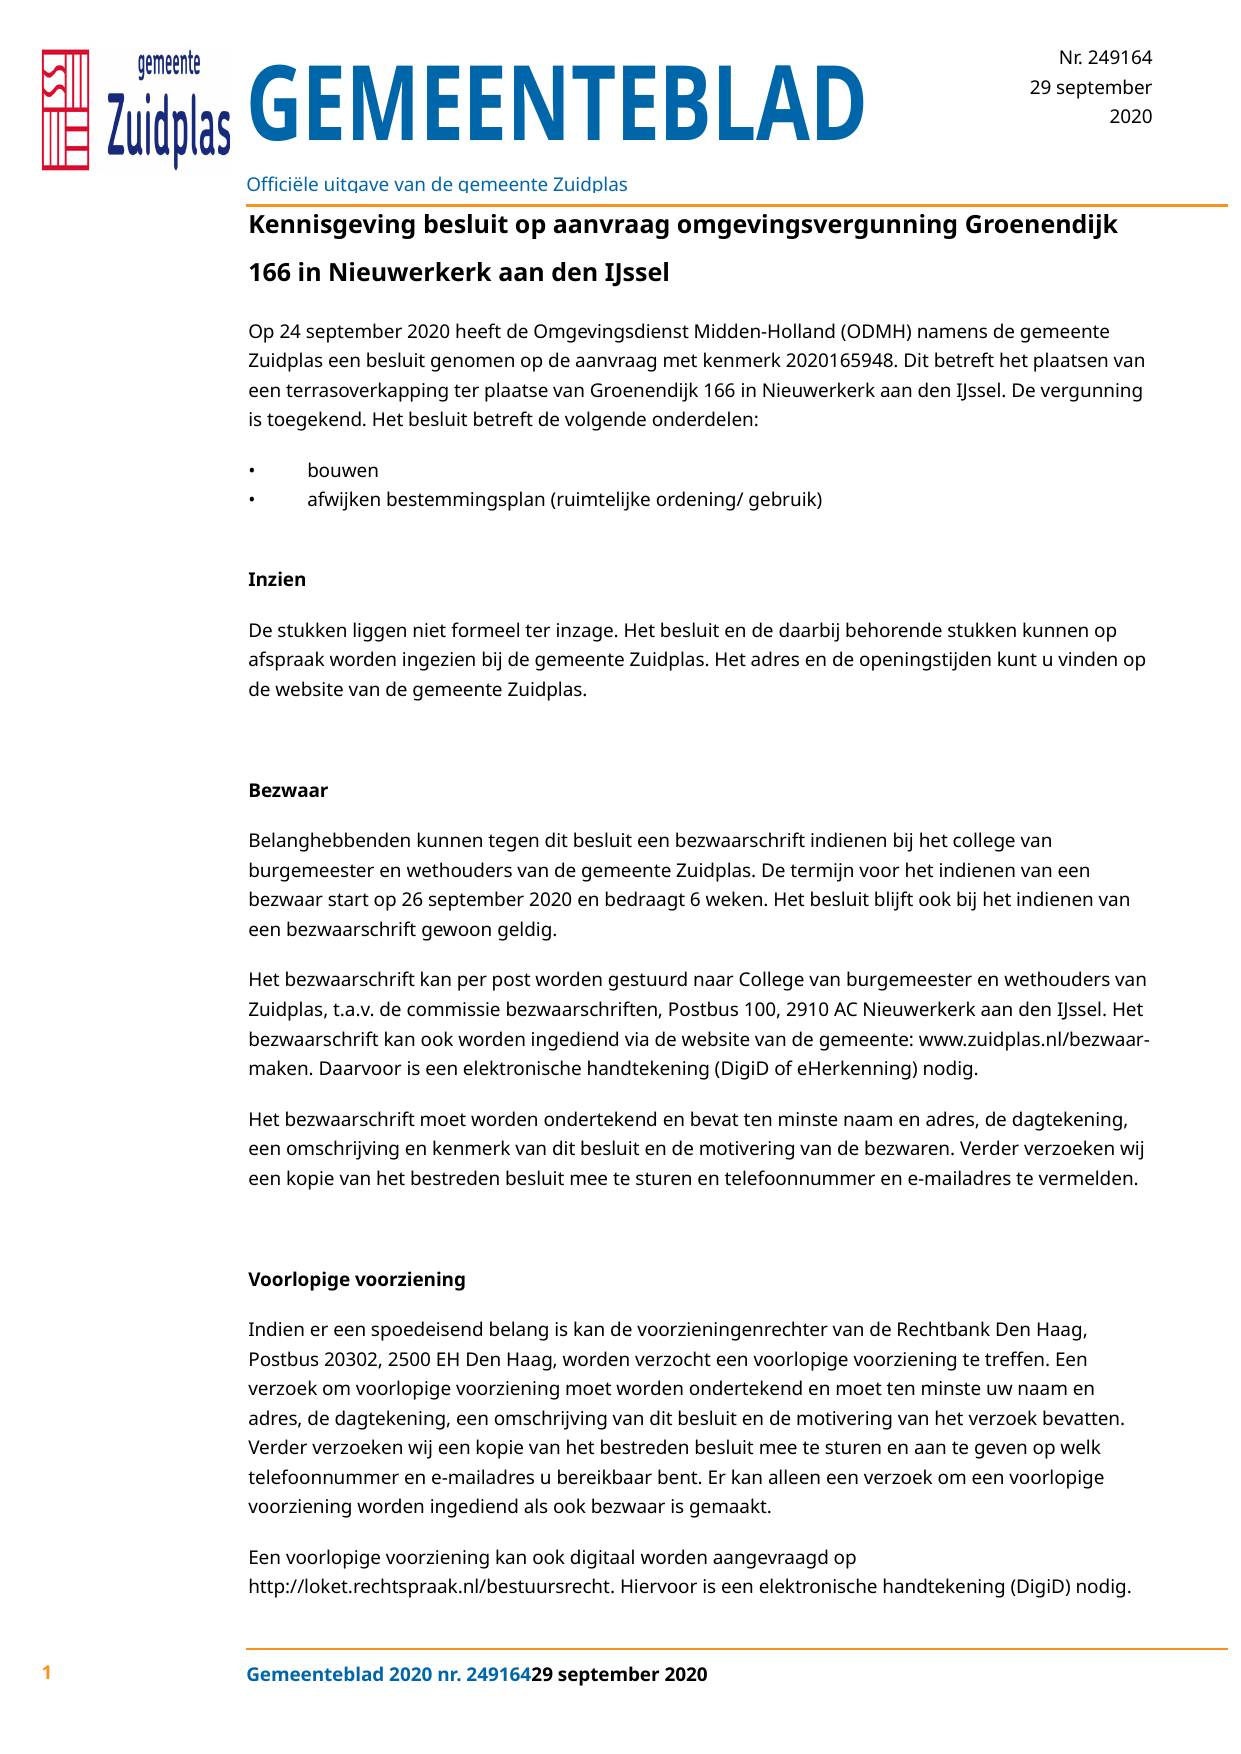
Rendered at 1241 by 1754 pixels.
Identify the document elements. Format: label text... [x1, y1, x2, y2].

text Het bezwaarschrift kan per post worden gestuurd naar College van burgemeester en wethouders van Zuidplas, t.a.v. de commissie bezwaarschriften, Postbus 100, 2910 AC Nieuwerkerk aan den IJssel. Het bezwaarschrift kan ook worden ingediend via de website van de gemeente: www.zuidplas.nl/bezwaar-maken. Daarvoor is een elektronische handtekening (DigiD of eHerkenning) nodig. [248, 967, 1152, 1081]
text Indien er een spoedeisend belang is kan de voorzieningenrechter van de Rechtbank Den Haag, Postbus 20302, 2500 EH Den Haag, worden verzocht een voorlopige voorziening te treffen. Een verzoek om voorlopige voorziening moet worden ondertekend en moet ten minste uw naam en adres, de dagtekening, een omschrijving van dit besluit en de motivering van het verzoek bevatten. Verder verzoeken wij een kopie van het bestreden besluit mee te sturen en aan te geven op welk telefoonnummer en e-mailadres u bereikbaar bent. Er kan alleen een verzoek om een voorlopige voorziening worden ingediend als ook bezwaar is gemaakt. [248, 1316, 1152, 1519]
text Bezwaar [248, 777, 1152, 803]
list afwijken bestemmingsplan (ruimtelijke ordening/ gebruik) [248, 487, 1152, 512]
text Het bezwaarschrift moet worden ondertekend en bevat ten minste naam en adres, de dagtekening, een omschrijving en kenmerk van dit besluit en de motivering van de bezwaren. Verder verzoeken wij een kopie van het bestreden besluit mee te sturen en telefoonnummer en e-mailadres te vermelden. [248, 1106, 1152, 1191]
picture [41, 47, 231, 172]
text Inzien [248, 567, 1152, 592]
text Belanghebbenden kunnen tegen dit besluit een bezwaarschrift indienen bij het college van burgemeester en wethouders van de gemeente Zuidplas. De termijn voor het indienen van een bezwaar start op 26 september 2020 en bedraagt 6 weken. Het besluit blijft ook bij het indienen van een bezwaarschrift gewoon geldig. [248, 827, 1152, 942]
list bouwen [248, 457, 1152, 483]
text Kennisgeving besluit op aanvraag omgevingsvergunning Groenendijk 166 in Nieuwerkerk aan den IJssel [248, 207, 1152, 288]
text Een voorlopige voorziening kan ook digitaal worden aangevraagd op http://loket.rechtspraak.nl/bestuursrecht. Hiervoor is een elektronische handtekening (DigiD) nodig. [248, 1544, 1152, 1599]
text Voorlopige voorziening [248, 1266, 1152, 1292]
text Op 24 september 2020 heeft de Omgevingsdienst Midden-Holland (ODMH) namens de gemeente Zuidplas een besluit genomen op de aanvraag met kenmerk 2020165948. Dit betreft het plaatsen van een terrasoverkapping ter plaatse van Groenendijk 166 in Nieuwerkerk aan den IJssel. De vergunning is toegekend. Het besluit betreft de volgende onderdelen: [248, 318, 1152, 432]
text De stukken liggen niet formeel ter inzage. Het besluit en de daarbij behorende stukken kunnen op afspraak worden ingezien bij de gemeente Zuidplas. Het adres en de openingstijden kunt u vinden op de website van de gemeente Zuidplas. [248, 617, 1152, 702]
